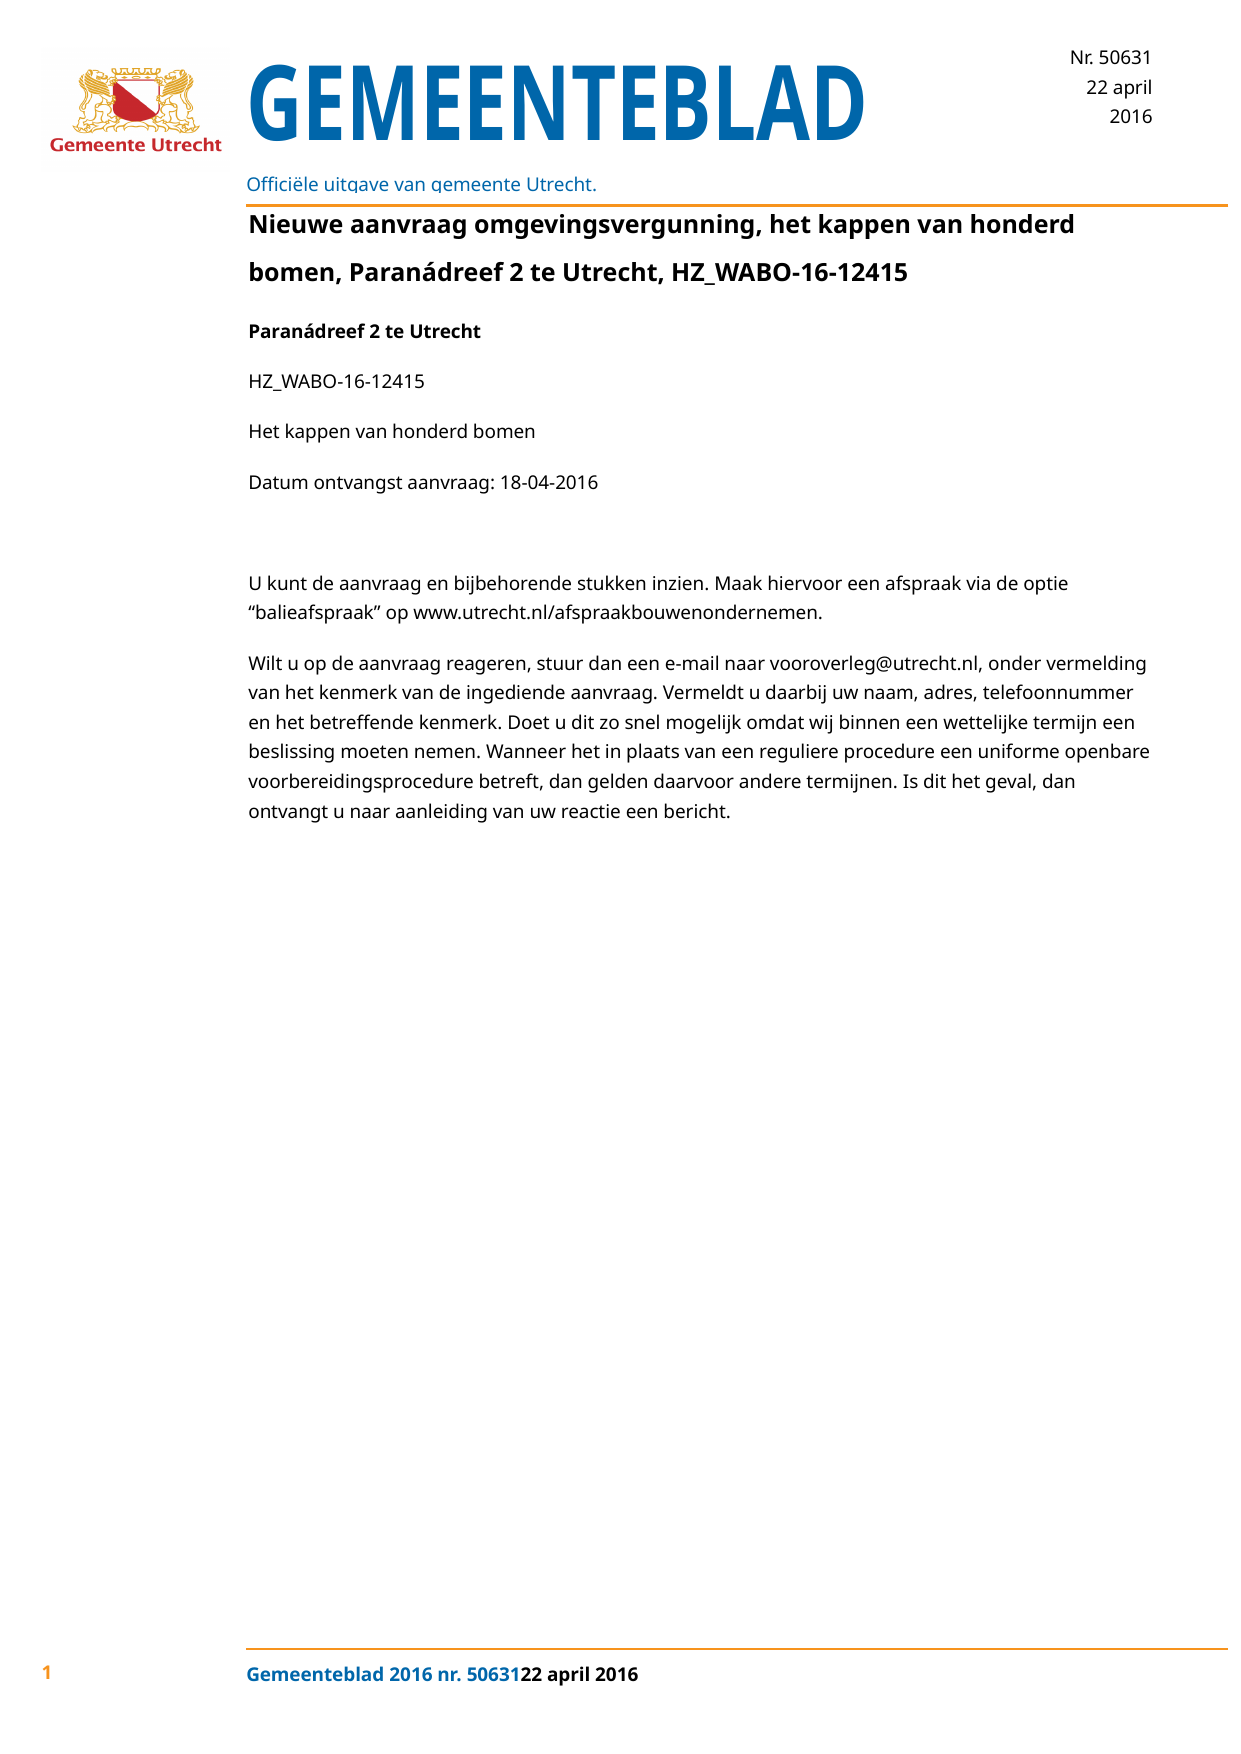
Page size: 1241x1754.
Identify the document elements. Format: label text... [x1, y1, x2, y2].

text Wilt u op de aanvraag reageren, stuur dan een e-mail naar vooroverleg@utrecht.nl, onder vermelding van het kenmerk van de ingediende aanvraag. Vermeldt u daarbij uw naam, adres, telefoonnummer en het betreffende kenmerk. Doet u dit zo snel mogelijk omdat wij binnen een wettelijke termijn een beslissing moeten nemen. Wanneer het in plaats van een reguliere procedure een uniforme openbare voorbereidingsprocedure betreft, dan gelden daarvoor andere termijnen. Is dit het geval, dan ontvangt u naar aanleiding van uw reactie een bericht. [248, 650, 1152, 824]
text Nieuwe aanvraag omgevingsvergunning, het kappen van honderd bomen, Paranádreef 2 te Utrecht, HZ_WABO-16-12415 [248, 207, 1152, 288]
text Het kappen van honderd bomen [248, 419, 1152, 444]
text Paranádreef 2 te Utrecht [248, 318, 1152, 344]
picture [41, 47, 231, 172]
text U kunt de aanvraag en bijbehorende stukken inzien. Maak hiervoor een afspraak via de optie “balieafspraak” op www.utrecht.nl/afspraakbouwenondernemen. [248, 570, 1152, 625]
text Datum ontvangst aanvraag: 18-04-2016 [248, 469, 1152, 495]
text HZ_WABO-16-12415 [248, 368, 1152, 394]
